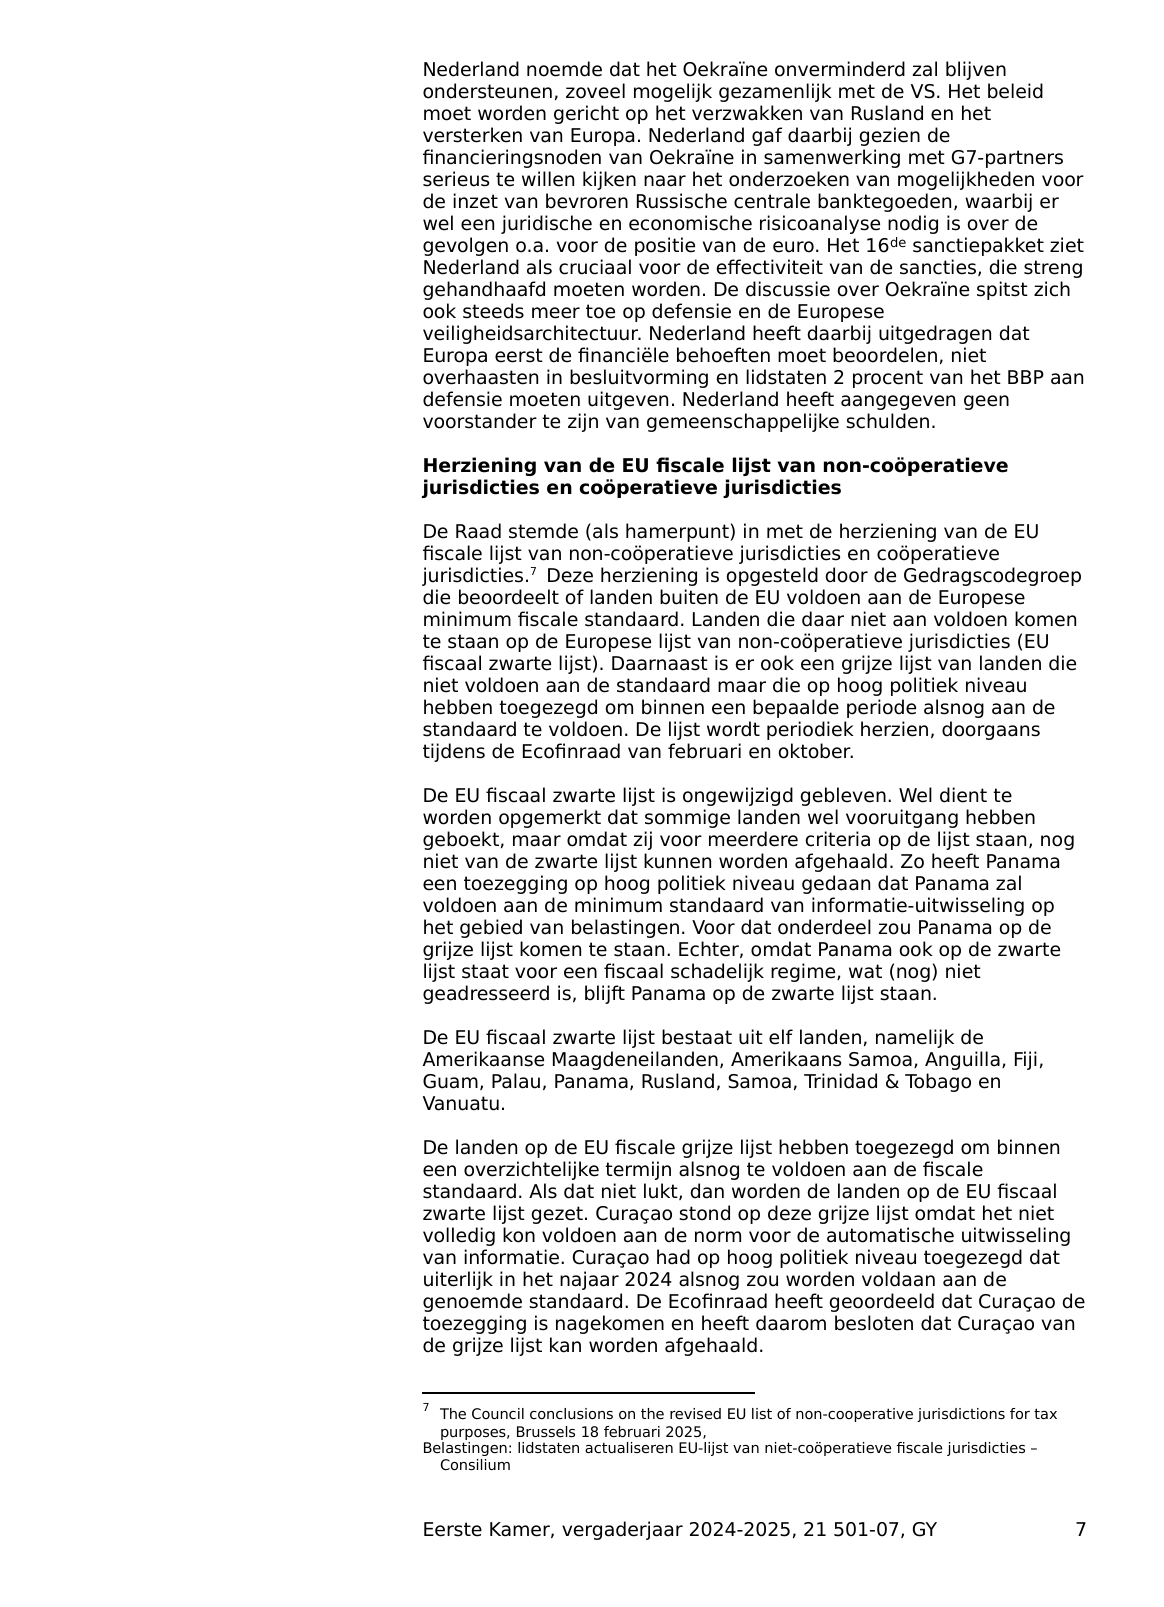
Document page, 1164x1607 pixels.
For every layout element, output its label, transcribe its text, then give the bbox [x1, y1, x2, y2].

text De landen op de EU fiscale grijze lijst hebben toegezegd om binnen een overzichtelijke termijn alsnog te voldoen aan de fiscale standaard. Als dat niet lukt, dan worden de landen op de EU fiscaal zwarte lijst gezet. Curaçao stond op deze grijze lijst omdat het niet volledig kon voldoen aan de norm voor de automatische uitwisseling van informatie. Curaçao had op hoog politiek niveau toegezegd dat uiterlijk in het najaar 2024 alsnog zou worden voldaan aan de genoemde standaard. De Ecofinraad heeft geoordeeld dat Curaçao de toezegging is nagekomen en heeft daarom besloten dat Curaçao van de grijze lijst kan worden afgehaald. [422, 1137, 1087, 1357]
text Belastingen: lidstaten actualiseren EU-lijst van niet-coöperatieve fiscale jurisdicties – Consilium [422, 1441, 1087, 1474]
text Nederland noemde dat het Oekraïne onverminderd zal blijven ondersteunen, zoveel mogelijk gezamenlijk met de VS. Het beleid moet worden gericht op het verzwakken van Rusland en het versterken van Europa. Nederland gaf daarbij gezien de financieringsnoden van Oekraïne in samenwerking met G7-partners serieus te willen kijken naar het onderzoeken van mogelijkheden voor de inzet van bevroren Russische centrale banktegoeden, waarbij er wel een juridische en economische risicoanalyse nodig is over de gevolgen o.a. voor de positie van de euro. Het 16de sanctiepakket ziet Nederland als cruciaal voor de effectiviteit van de sancties, die streng gehandhaafd moeten worden. De discussie over Oekraïne spitst zich ook steeds meer toe op defensie en de Europese veiligheidsarchitectuur. Nederland heeft daarbij uitgedragen dat Europa eerst de financiële behoeften moet beoordelen, niet overhaasten in besluitvorming en lidstaten 2 procent van het BBP aan defensie moeten uitgeven. Nederland heeft aangegeven geen voorstander te zijn van gemeenschappelijke schulden. [422, 59, 1087, 433]
text De EU fiscaal zwarte lijst bestaat uit elf landen, namelijk de Amerikaanse Maagdeneilanden, Amerikaans Samoa, Anguilla, Fiji, Guam, Palau, Panama, Rusland, Samoa, Trinidad & Tobago en Vanuatu. [422, 1027, 1087, 1115]
subtitle Herziening van de EU fiscale lijst van non-coöperatieve jurisdicties en coöperatieve jurisdicties [422, 455, 1087, 499]
text The Council conclusions on the revised EU list of non-cooperative jurisdictions for tax purposes, Brussels 18 februari 2025, [422, 1402, 1087, 1441]
text De Raad stemde (als hamerpunt) in met de herziening van de EU fiscale lijst van non-coöperatieve jurisdicties en coöperatieve jurisdicties. Deze herziening is opgesteld door de Gedragscodegroep die beoordeelt of landen buiten de EU voldoen aan de Europese minimum fiscale standaard. Landen die daar niet aan voldoen komen te staan op de Europese lijst van non-coöperatieve jurisdicties (EU fiscaal zwarte lijst). Daarnaast is er ook een grijze lijst van landen die niet voldoen aan de standaard maar die op hoog politiek niveau hebben toegezegd om binnen een bepaalde periode alsnog aan de standaard te voldoen. De lijst wordt periodiek herzien, doorgaans tijdens de Ecofinraad van februari en oktober. [422, 521, 1087, 763]
text De EU fiscaal zwarte lijst is ongewijzigd gebleven. Wel dient te worden opgemerkt dat sommige landen wel vooruitgang hebben geboekt, maar omdat zij voor meerdere criteria op de lijst staan, nog niet van de zwarte lijst kunnen worden afgehaald. Zo heeft Panama een toezegging op hoog politiek niveau gedaan dat Panama zal voldoen aan de minimum standaard van informatie-uitwisseling op het gebied van belastingen. Voor dat onderdeel zou Panama op de grijze lijst komen te staan. Echter, omdat Panama ook op de zwarte lijst staat voor een fiscaal schadelijk regime, wat (nog) niet geadresseerd is, blijft Panama op de zwarte lijst staan. [422, 785, 1087, 1005]
